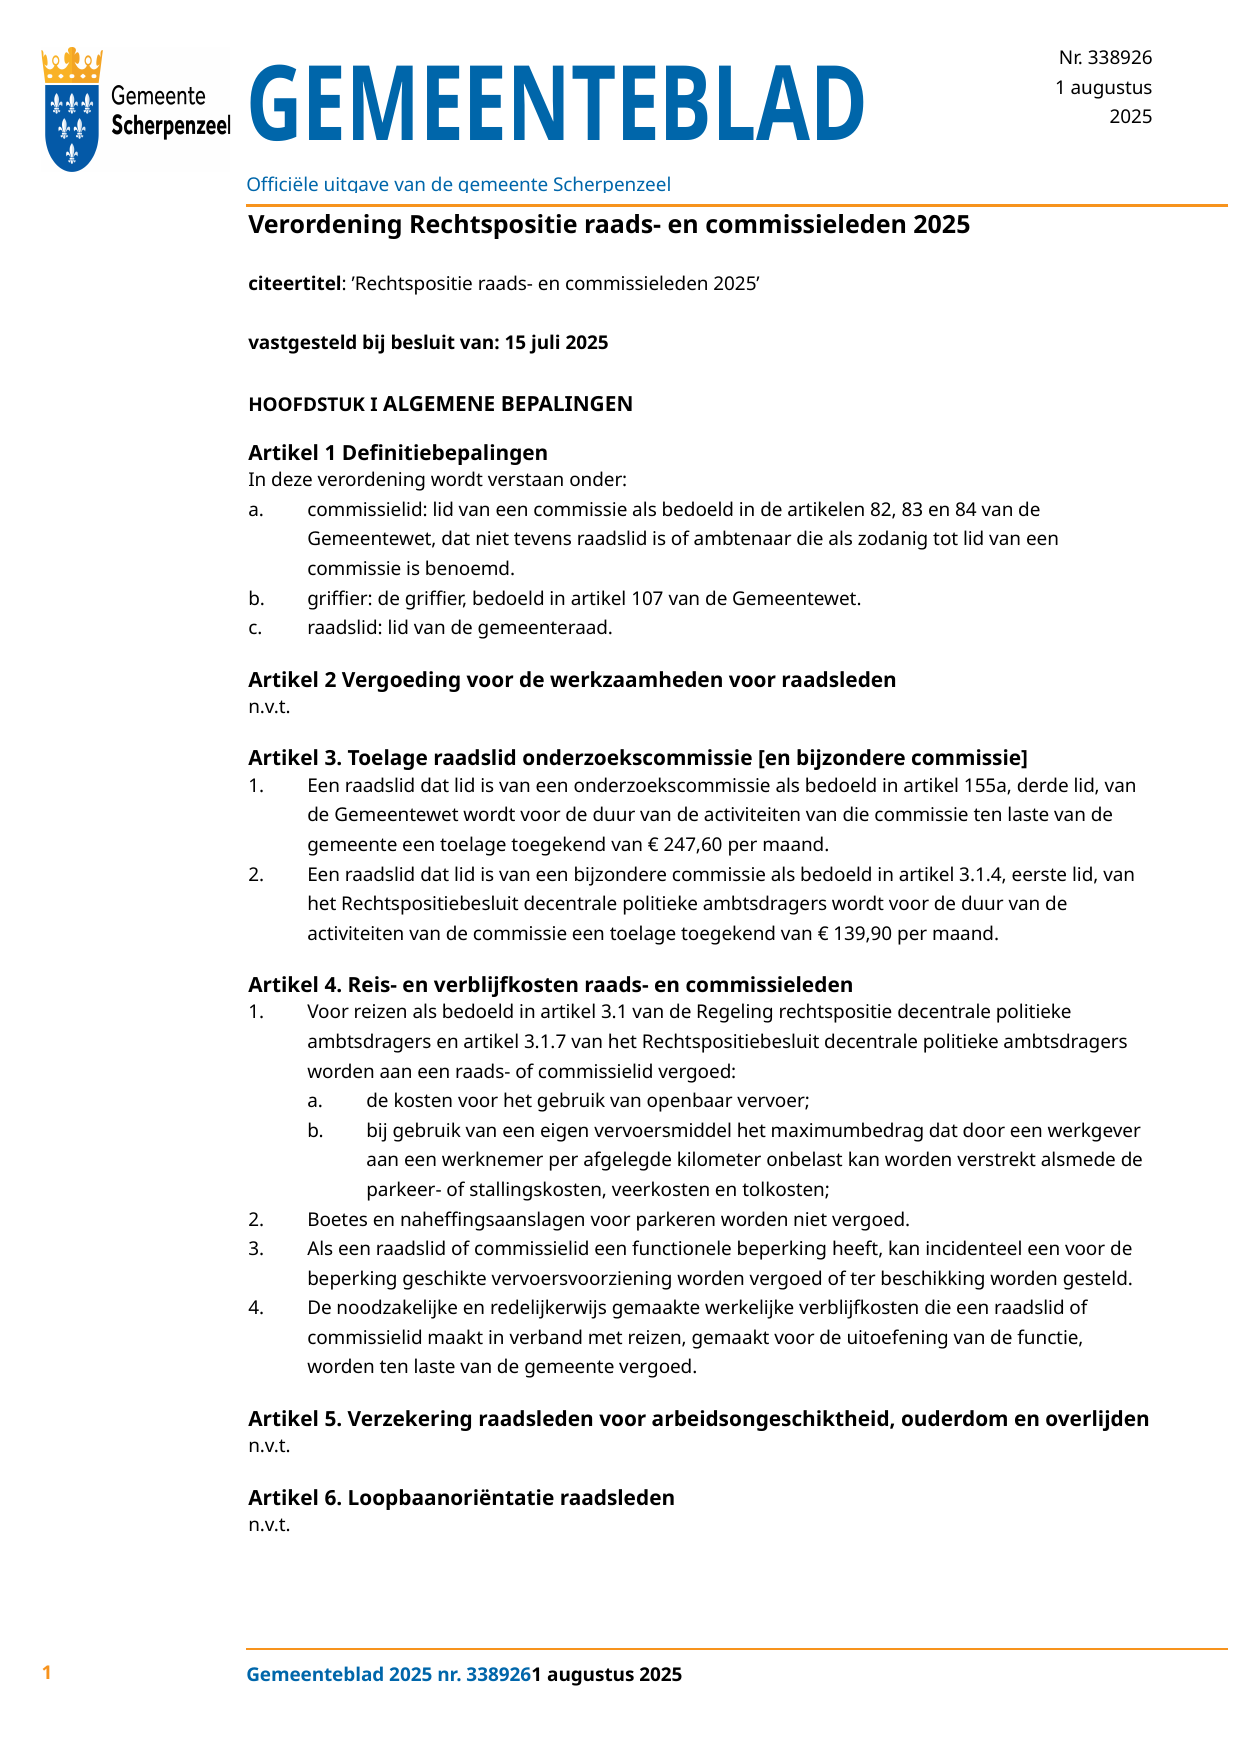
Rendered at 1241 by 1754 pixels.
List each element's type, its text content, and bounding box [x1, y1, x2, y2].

text n.v.t. [248, 1433, 1152, 1458]
text Artikel 6. Loopbaanoriëntatie raadsleden [248, 1483, 1152, 1511]
list Boetes en naheffingsaanslagen voor parkeren worden niet vergoed. [248, 1206, 1152, 1232]
text Artikel 5. Verzekering raadsleden voor arbeidsongeschiktheid, ouderdom en overlijden [248, 1404, 1152, 1433]
text Artikel 4. Reis- en verblijfkosten raads- en commissieleden [248, 970, 1152, 999]
list de kosten voor het gebruik van openbaar vervoer; [307, 1087, 1152, 1113]
text Artikel 2 Vergoeding voor de werkzaamheden voor raadsleden [248, 665, 1152, 693]
list commissielid: lid van een commissie als bedoeld in de artikelen 82, 83 en 84 van de Gemeentewet, dat niet tevens raadslid is of ambtenaar die als zodanig tot lid van een commissie is benoemd. [248, 496, 1152, 581]
text HOOFDSTUK I ALGEMENE BEPALINGEN [248, 389, 1152, 417]
list raadslid: lid van de gemeenteraad. [248, 614, 1152, 640]
text Verordening Rechtspositie raads- en commissieleden 2025 [248, 207, 1152, 241]
list Voor reizen als bedoeld in artikel 3.1 van de Regeling rechtspositie decentrale politieke ambtsdragers en artikel 3.1.7 van het Rechtspositiebesluit decentrale politieke ambtsdragers worden aan een raads- of commissielid vergoed: [248, 999, 1152, 1084]
list Een raadslid dat lid is van een onderzoekscommissie als bedoeld in artikel 155a, derde lid, van de Gemeentewet wordt voor de duur van de activiteiten van die commissie ten laste van de gemeente een toelage toegekend van € 247,60 per maand. [248, 772, 1152, 857]
list griffier: de griffier, bedoeld in artikel 107 van de Gemeentewet. [248, 585, 1152, 610]
text Artikel 1 Definitiebepalingen [248, 438, 1152, 466]
text n.v.t. [248, 1511, 1152, 1537]
text citeertitel: ’Rechtspositie raads- en commissieleden 2025’ [248, 270, 1152, 296]
list bij gebruik van een eigen vervoersmiddel het maximumbedrag dat door een werkgever aan een werknemer per afgelegde kilometer onbelast kan worden verstrekt alsmede de parkeer- of stallingskosten, veerkosten en tolkosten; [307, 1117, 1152, 1202]
text n.v.t. [248, 693, 1152, 719]
picture [41, 47, 231, 172]
list De noodzakelijke en redelijkerwijs gemaakte werkelijke verblijfkosten die een raadslid of commissielid maakt in verband met reizen, gemaakt voor de uitoefening van de functie, worden ten laste van de gemeente vergoed. [248, 1294, 1152, 1379]
list Een raadslid dat lid is van een bijzondere commissie als bedoeld in artikel 3.1.4, eerste lid, van het Rechtspositiebesluit decentrale politieke ambtsdragers wordt voor de duur van de activiteiten van de commissie een toelage toegekend van € 139,90 per maand. [248, 861, 1152, 946]
text In deze verordening wordt verstaan onder: [248, 466, 1152, 492]
text Artikel 3. Toelage raadslid onderzoekscommissie [en bijzondere commissie] [248, 743, 1152, 772]
text vastgesteld bij besluit van: 15 juli 2025 [248, 329, 1152, 355]
list Als een raadslid of commissielid een functionele beperking heeft, kan incidenteel een voor de beperking geschikte vervoersvoorziening worden vergoed of ter beschikking worden gesteld. [248, 1235, 1152, 1291]
